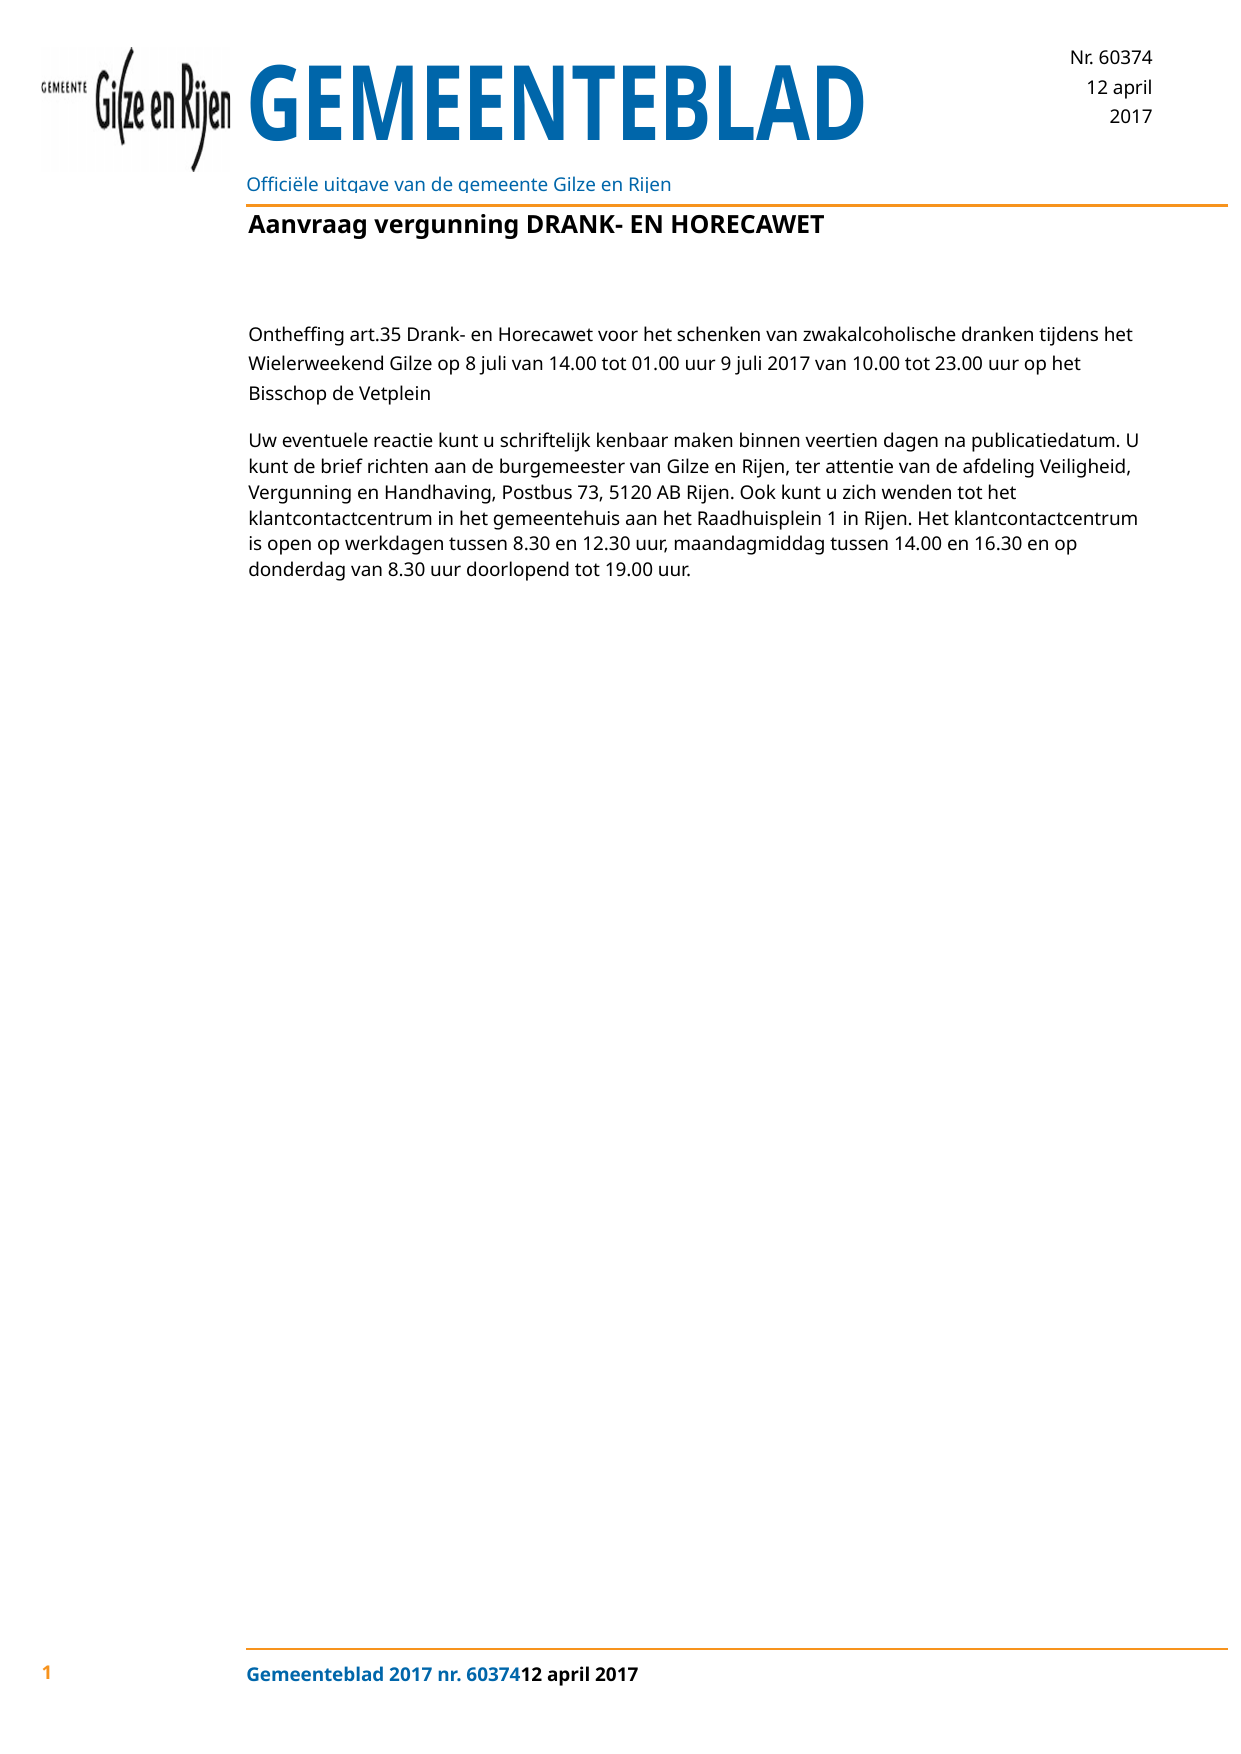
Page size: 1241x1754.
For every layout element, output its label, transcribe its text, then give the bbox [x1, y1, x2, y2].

text Ontheffing art.35 Drank- en Horecawet voor het schenken van zwakalcoholische dranken tijdens het Wielerweekend Gilze op 8 juli van 14.00 tot 01.00 uur 9 juli 2017 van 10.00 tot 23.00 uur op het Bisschop de Vetplein [248, 321, 1152, 406]
picture [41, 47, 231, 172]
text Aanvraag vergunning DRANK- EN HORECAWET [248, 207, 1152, 241]
text Uw eventuele reactie kunt u schriftelijk kenbaar maken binnen veertien dagen na publicatiedatum. U kunt de brief richten aan de burgemeester van Gilze en Rijen, ter attentie van de afdeling Veiligheid, Vergunning en Handhaving, Postbus 73, 5120 AB Rijen. Ook kunt u zich wenden tot het klantcontactcentrum in het gemeentehuis aan het Raadhuisplein 1 in Rijen. Het klantcontactcentrum is open op werkdagen tussen 8.30 en 12.30 uur, maandagmiddag tussen 14.00 en 16.30 en op donderdag van 8.30 uur doorlopend tot 19.00 uur. [248, 428, 1152, 582]
